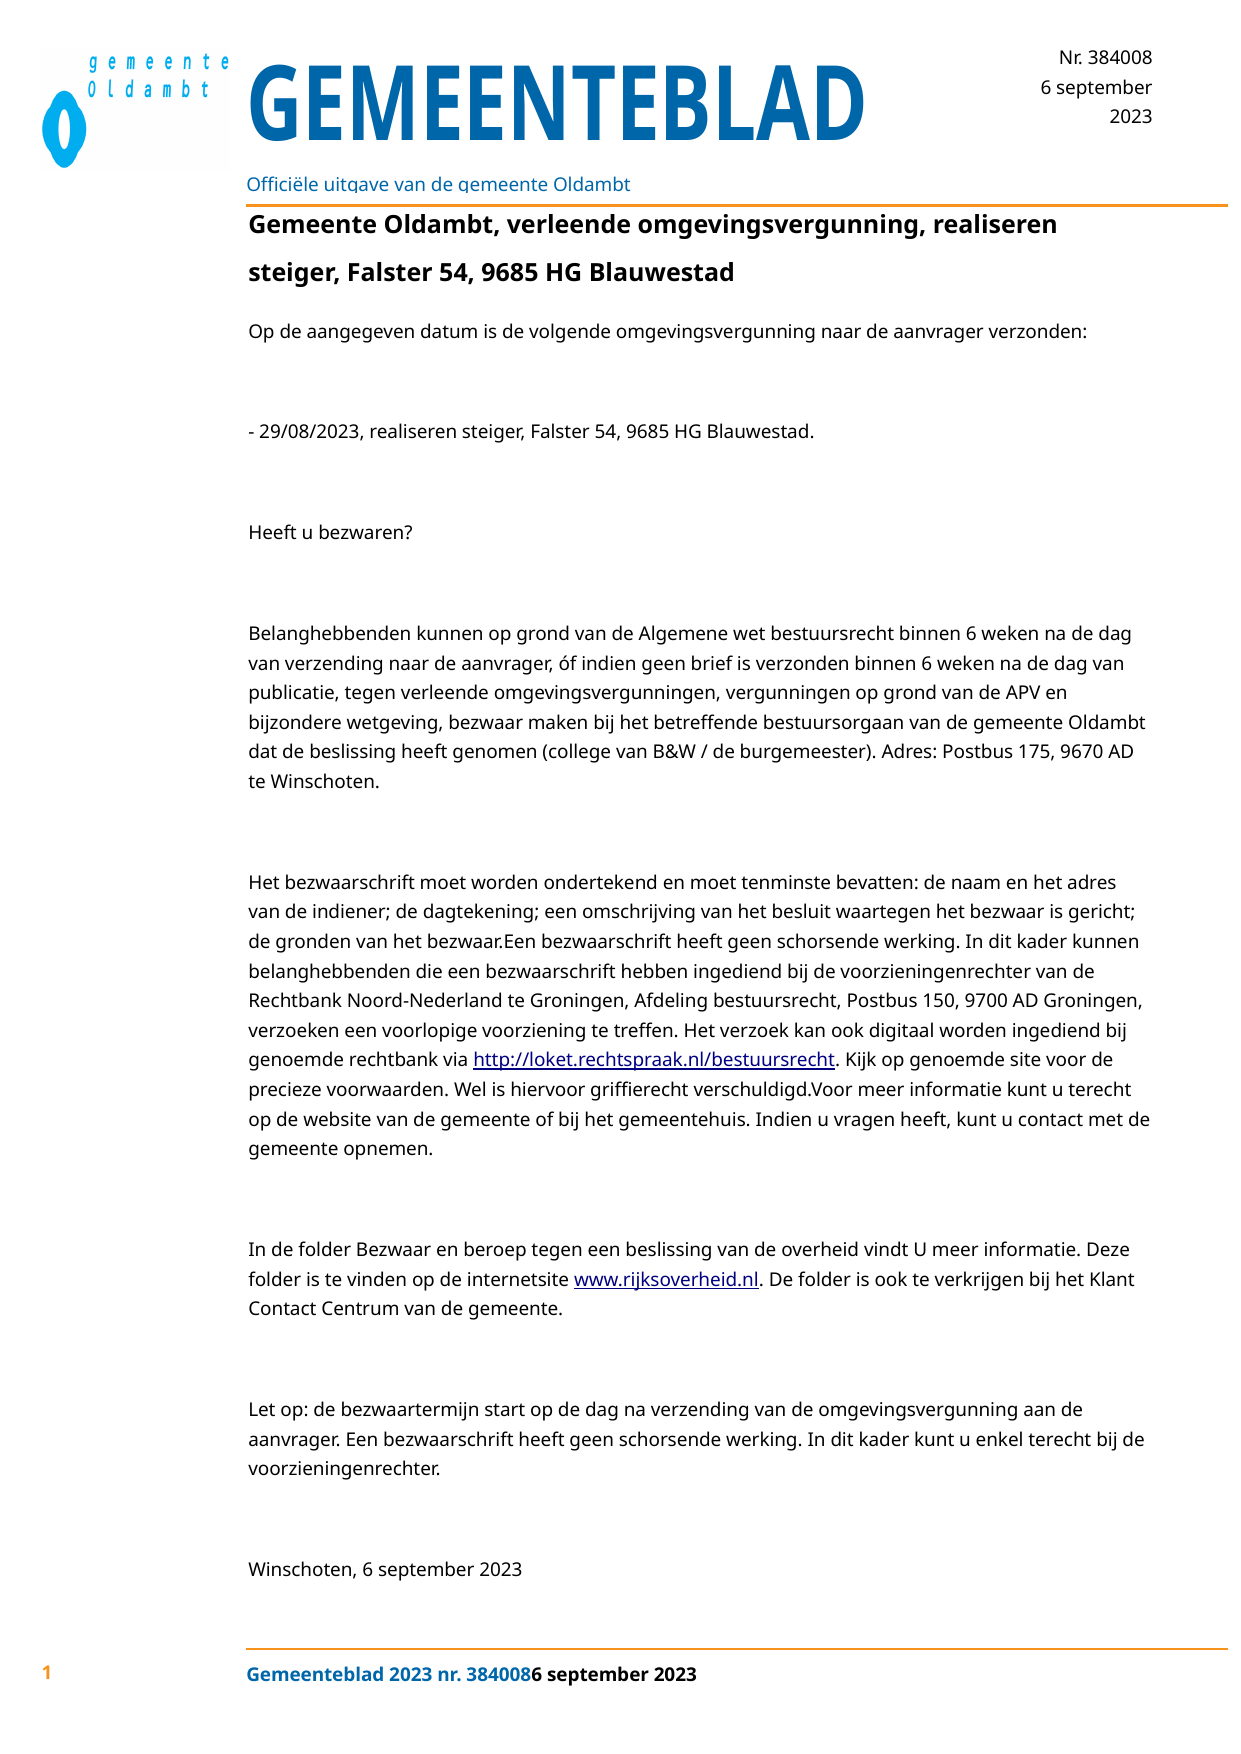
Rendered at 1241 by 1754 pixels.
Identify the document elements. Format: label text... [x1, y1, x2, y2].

text Winschoten, 6 september 2023 [248, 1556, 1152, 1582]
text Belanghebbenden kunnen op grond van de Algemene wet bestuursrecht binnen 6 weken na de dag van verzending naar de aanvrager, óf indien geen brief is verzonden binnen 6 weken na de dag van publicatie, tegen verleende omgevingsvergunningen, vergunningen op grond van de APV en bijzondere wetgeving, bezwaar maken bij het betreffende bestuursorgaan van de gemeente Oldambt dat de beslissing heeft genomen (college van B&W / de burgemeester). Adres: Postbus 175, 9670 AD te Winschoten. [248, 620, 1152, 794]
text - 29/08/2023, realiseren steiger, Falster 54, 9685 HG Blauwestad. [248, 419, 1152, 444]
text In de folder Bezwaar en beroep tegen een beslissing van de overheid vindt U meer informatie. Deze folder is te vinden op de internetsite www.rijksoverheid.nl. De folder is ook te verkrijgen bij het Klant Contact Centrum van de gemeente. [248, 1236, 1152, 1321]
text Op de aangegeven datum is de volgende omgevingsvergunning naar de aanvrager verzonden: [248, 318, 1152, 344]
text Let op: de bezwaartermijn start op de dag na verzending van de omgevingsvergunning aan de aanvrager. Een bezwaarschrift heeft geen schorsende werking. In dit kader kunt u enkel terecht bij de voorzieningenrechter. [248, 1396, 1152, 1481]
picture [41, 47, 231, 172]
text Gemeente Oldambt, verleende omgevingsvergunning, realiseren steiger, Falster 54, 9685 HG Blauwestad [248, 207, 1152, 288]
text Het bezwaarschrift moet worden ondertekend en moet tenminste bevatten: de naam en het adres van de indiener; de dagtekening; een omschrijving van het besluit waartegen het bezwaar is gericht; de gronden van het bezwaar.Een bezwaarschrift heeft geen schorsende werking. In dit kader kunnen belanghebbenden die een bezwaarschrift hebben ingediend bij de voorzieningenrechter van de Rechtbank Noord-Nederland te Groningen, Afdeling bestuursrecht, Postbus 150, 9700 AD Groningen, verzoeken een voorlopige voorziening te treffen. Het verzoek kan ook digitaal worden ingediend bij genoemde rechtbank via http://loket.rechtspraak.nl/bestuursrecht. Kijk op genoemde site voor de precieze voorwaarden. Wel is hiervoor griffierecht verschuldigd.Voor meer informatie kunt u terecht op de website van de gemeente of bij het gemeentehuis. Indien u vragen heeft, kunt u contact met de gemeente opnemen. [248, 869, 1152, 1161]
text Heeft u bezwaren? [248, 519, 1152, 545]
